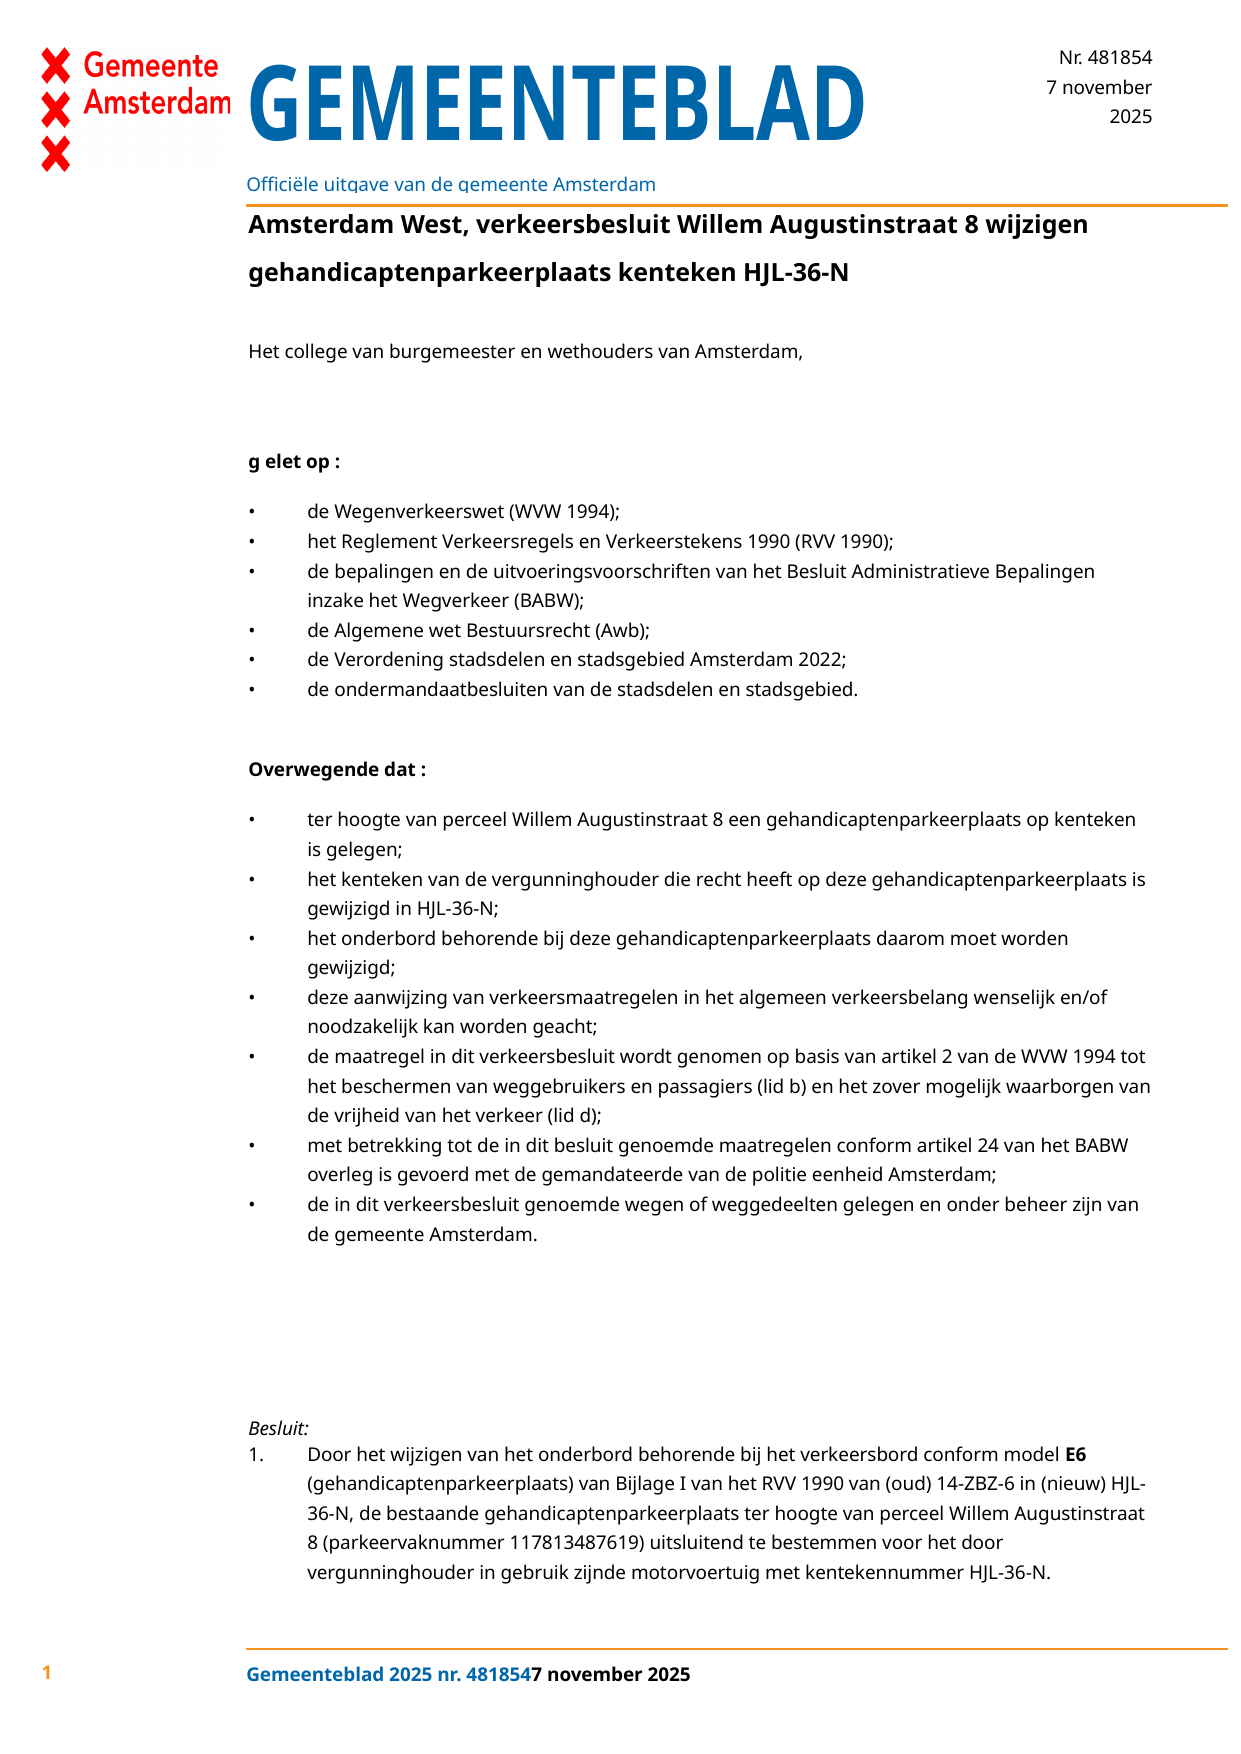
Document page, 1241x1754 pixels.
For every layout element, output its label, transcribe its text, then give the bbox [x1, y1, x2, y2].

picture [41, 47, 231, 172]
list Door het wijzigen van het onderbord behorende bij het verkeersbord conform model E6 (gehandicaptenparkeerplaats) van Bijlage I van het RVV 1990 van (oud) 14-ZBZ-6 in (nieuw) HJL-36-N, de bestaande gehandicaptenparkeerplaats ter hoogte van perceel Willem Augustinstraat 8 (parkeervaknummer 117813487619) uitsluitend te bestemmen voor het door vergunninghouder in gebruik zijnde motorvoertuig met kentekennummer HJL-36-N. [248, 1441, 1152, 1585]
text Besluit: [248, 1415, 1152, 1441]
list de ondermandaatbesluiten van de stadsdelen en stadsgebied. [248, 676, 1152, 702]
list het onderbord behorende bij deze gehandicaptenparkeerplaats daarom moet worden gewijzigd; [248, 925, 1152, 980]
list de Verordening stadsdelen en stadsgebied Amsterdam 2022; [248, 647, 1152, 672]
text Overwegende dat : [248, 756, 1152, 782]
text Amsterdam West, verkeersbesluit Willem Augustinstraat 8 wijzigen gehandicaptenparkeerplaats kenteken HJL-36-N [248, 207, 1152, 288]
list de bepalingen en de uitvoeringsvoorschriften van het Besluit Administratieve Bepalingen inzake het Wegverkeer (BABW); [248, 558, 1152, 613]
list de Wegenverkeerswet (WVW 1994); [248, 499, 1152, 524]
list de Algemene wet Bestuursrecht (Awb); [248, 617, 1152, 643]
list het Reglement Verkeersregels en Verkeerstekens 1990 (RVV 1990); [248, 528, 1152, 554]
list de in dit verkeersbesluit genoemde wegen of weggedeelten gelegen en onder beheer zijn van de gemeente Amsterdam. [248, 1191, 1152, 1246]
list met betrekking tot de in dit besluit genoemde maatregelen conform artikel 24 van het BABW overleg is gevoerd met de gemandateerde van de politie eenheid Amsterdam; [248, 1132, 1152, 1187]
text g elet op : [248, 448, 1152, 474]
list het kenteken van de vergunninghouder die recht heeft op deze gehandicaptenparkeerplaats is gewijzigd in HJL-36-N; [248, 866, 1152, 921]
list deze aanwijzing van verkeersmaatregelen in het algemeen verkeersbelang wenselijk en/of noodzakelijk kan worden geacht; [248, 984, 1152, 1039]
text Het college van burgemeester en wethouders van Amsterdam, [248, 339, 1152, 364]
list de maatregel in dit verkeersbesluit wordt genomen op basis van artikel 2 van de WVW 1994 tot het beschermen van weggebruikers en passagiers (lid b) en het zover mogelijk waarborgen van de vrijheid van het verkeer (lid d); [248, 1043, 1152, 1128]
list ter hoogte van perceel Willem Augustinstraat 8 een gehandicaptenparkeerplaats op kenteken is gelegen; [248, 807, 1152, 862]
